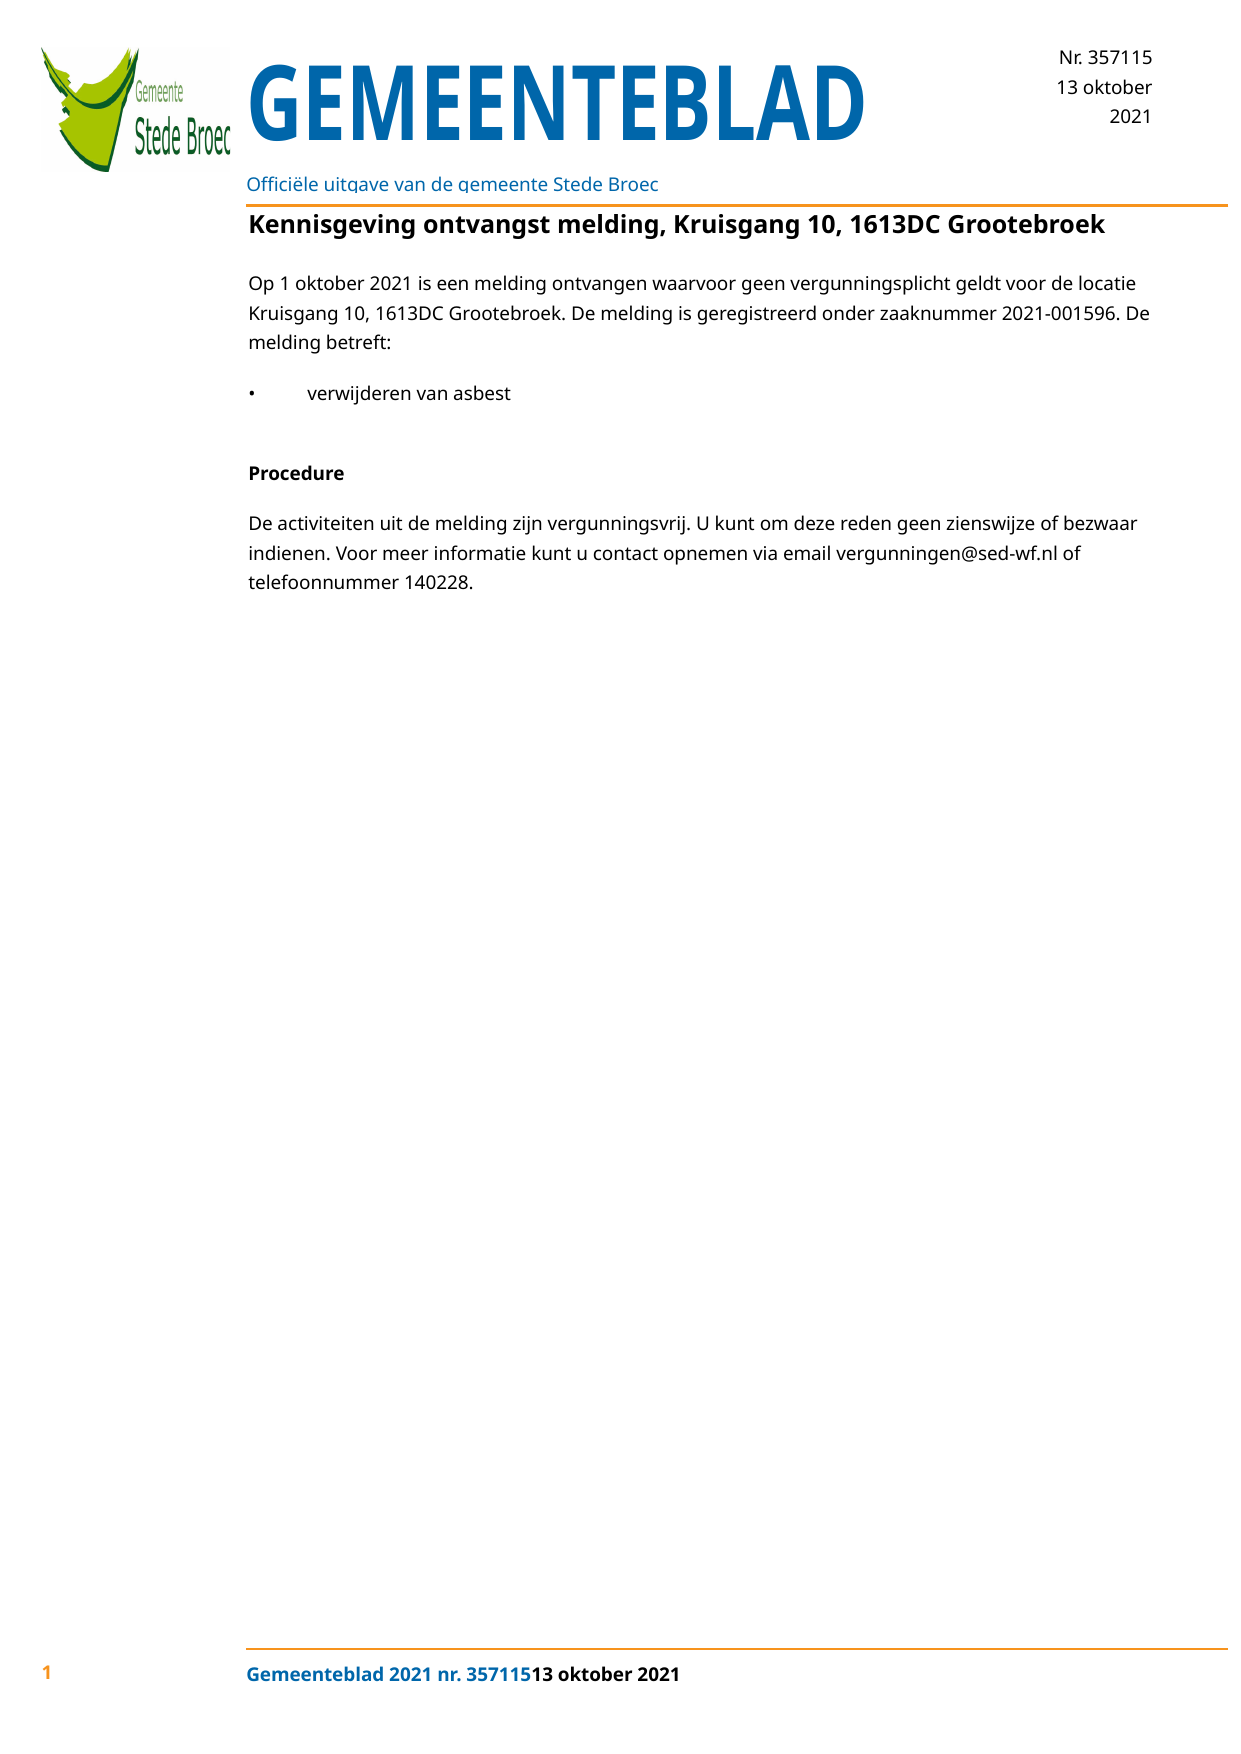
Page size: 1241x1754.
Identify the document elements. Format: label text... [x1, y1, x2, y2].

text Procedure [248, 460, 1152, 486]
list verwijderen van asbest [248, 380, 1152, 406]
picture [41, 47, 231, 172]
text Op 1 oktober 2021 is een melding ontvangen waarvoor geen vergunningsplicht geldt voor de locatie Kruisgang 10, 1613DC Grootebroek. De melding is geregistreerd onder zaaknummer 2021-001596. De melding betreft: [248, 270, 1152, 355]
text De activiteiten uit de melding zijn vergunningsvrij. U kunt om deze reden geen zienswijze of bezwaar indienen. Voor meer informatie kunt u contact opnemen via email vergunningen@sed-wf.nl of telefoonnummer 140228. [248, 510, 1152, 595]
text Kennisgeving ontvangst melding, Kruisgang 10, 1613DC Grootebroek [248, 207, 1152, 241]
